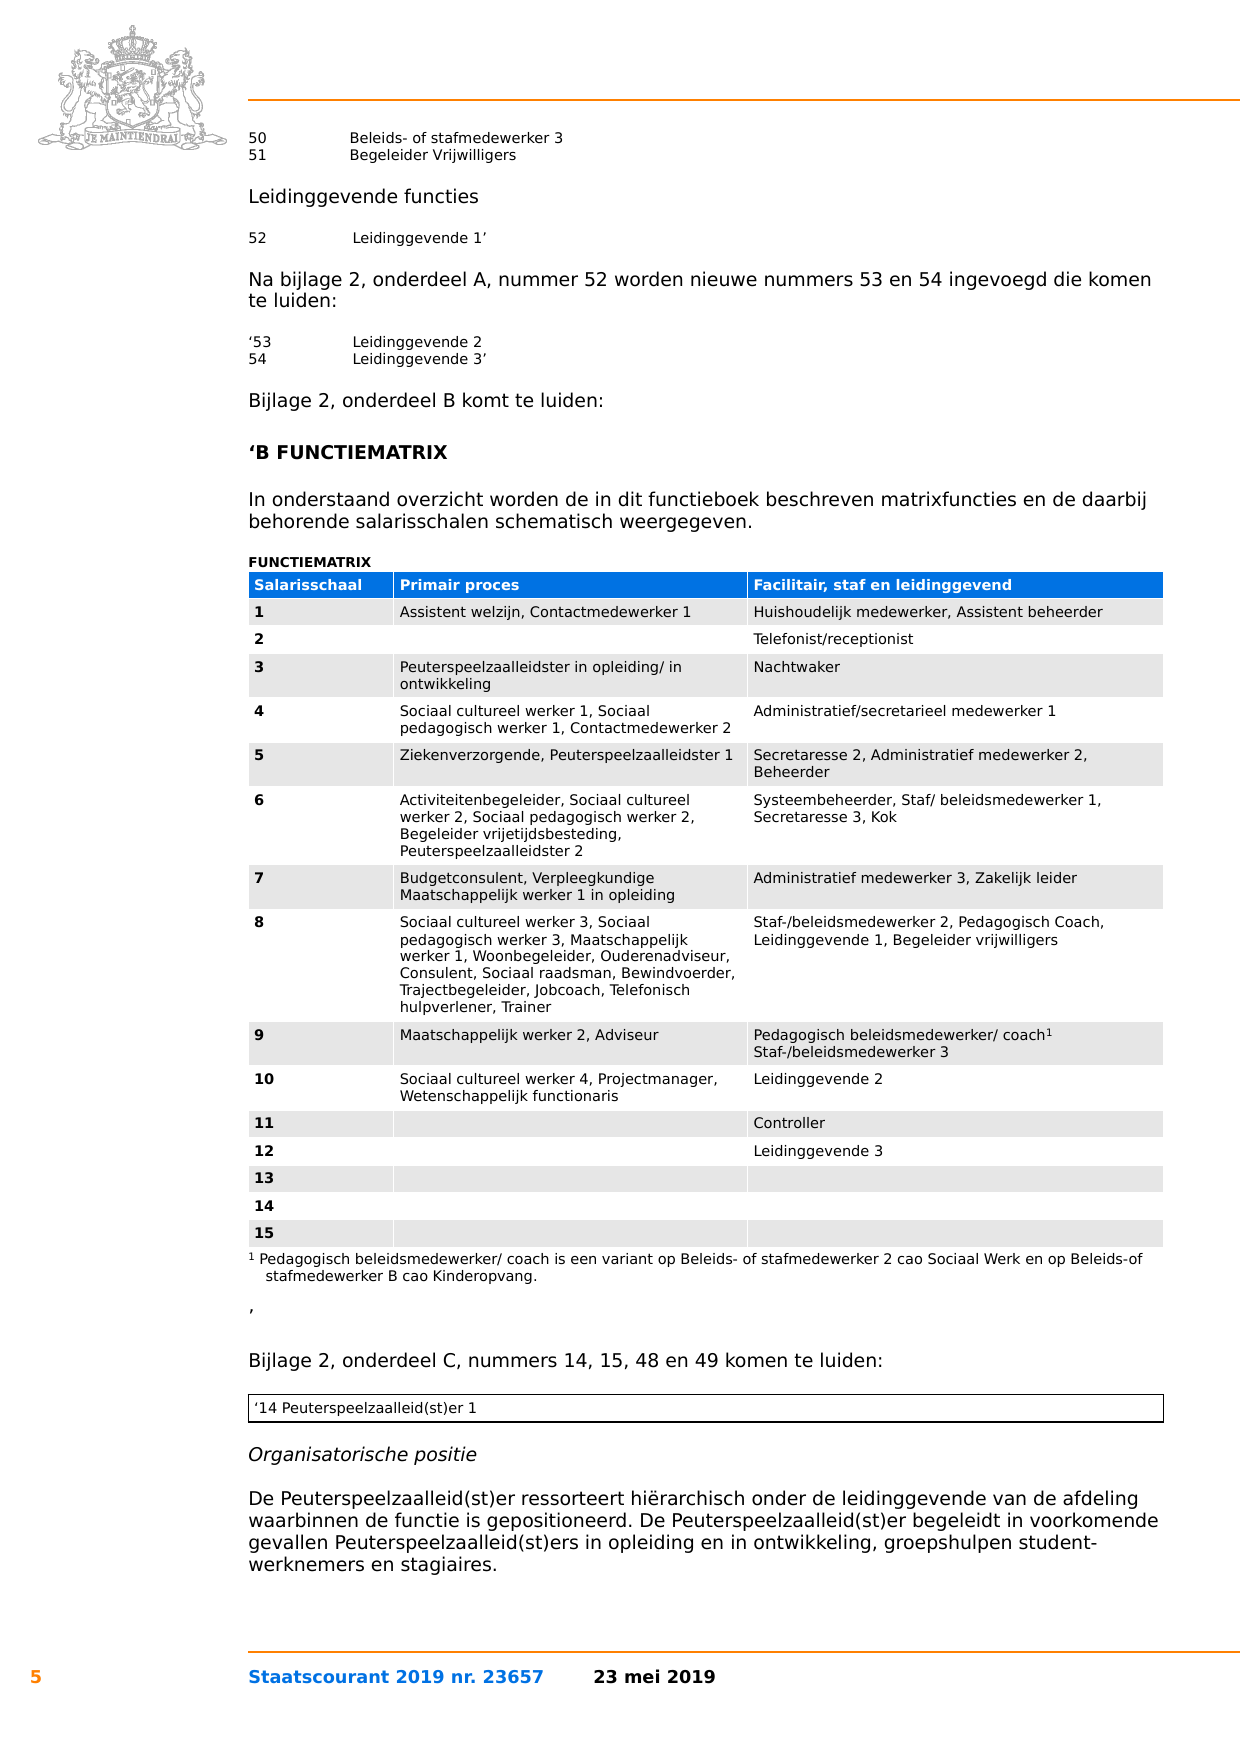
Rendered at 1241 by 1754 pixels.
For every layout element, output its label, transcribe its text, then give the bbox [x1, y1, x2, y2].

text Na bijlage 2, onderdeel A, nummer 52 worden nieuwe nummers 53 en 54 ingevoegd die komen te luiden: [248, 268, 1163, 312]
table_cell Pedagogisch beleidsmedewerker/ coach1 Staf-/beleidsmedewerker 3 [748, 1022, 1163, 1065]
table_cell [394, 1138, 747, 1164]
table_cell 7 [249, 865, 393, 909]
table_cell Leidinggevende 2 [748, 1066, 1163, 1110]
table_cell 9 [249, 1022, 393, 1065]
table_cell Leidinggevende 3’ [346, 351, 1163, 368]
text Leidinggevende functies [248, 186, 1163, 208]
table_cell [394, 1220, 747, 1247]
table_cell 5 [249, 743, 393, 786]
table_cell 3 [249, 654, 393, 697]
table_cell Huishoudelijk medewerker, Assistent beheerder [748, 599, 1163, 625]
table_cell Telefonist/receptionist [748, 626, 1163, 653]
table_cell Ziekenverzorgende, Peuterspeelzaalleidster 1 [394, 743, 747, 786]
table_cell 51 [248, 147, 343, 164]
table_cell [748, 1166, 1163, 1192]
table_cell Staf-/beleidsmedewerker 2, Pedagogisch Coach, Leidinggevende 1, Begeleider vrijwilligers [748, 910, 1163, 1021]
table_header ‘53 [248, 334, 346, 351]
table_header Leidinggevende 1’ [346, 230, 1163, 247]
table_cell 8 [249, 910, 393, 1021]
text Bijlage 2, onderdeel B komt te luiden: [248, 390, 1163, 412]
table_cell Administratief medewerker 3, Zakelijk leider [748, 865, 1163, 909]
table_cell 10 [249, 1066, 393, 1110]
table_cell 11 [249, 1111, 393, 1137]
table_cell Secretaresse 2, Administratief medewerker 2, Beheerder [748, 743, 1163, 786]
table_cell Budgetconsulent, Verpleegkundige Maatschappelijk werker 1 in opleiding [394, 865, 747, 909]
table_cell 4 [249, 698, 393, 742]
table_cell [748, 1193, 1163, 1219]
table_cell 14 [249, 1193, 393, 1219]
table_cell 15 [249, 1220, 393, 1247]
table_cell Salarisschaal [249, 572, 393, 598]
table_header Leidinggevende 2 [346, 334, 1163, 351]
table_cell Nachtwaker [748, 654, 1163, 697]
table_cell Sociaal cultureel werker 1, Sociaal pedagogisch werker 1, Contactmedewerker 2 [394, 698, 747, 742]
text In onderstaand overzicht worden de in dit functieboek beschreven matrixfuncties en de daarbij behorende salarisschalen schematisch weergegeven. [248, 489, 1163, 533]
table_cell Maatschappelijk werker 2, Adviseur [394, 1022, 747, 1065]
table_cell [394, 626, 747, 653]
table_cell Activiteitenbegeleider, Sociaal cultureel werker 2, Sociaal pedagogisch werker 2, Begeleider vrijetijdsbesteding, Peuterspeelzaalleidster 2 [394, 787, 747, 864]
table_cell [394, 1166, 747, 1192]
table_cell Begeleider Vrijwilligers [343, 147, 1163, 164]
table_cell Administratief/secretarieel medewerker 1 [748, 698, 1163, 742]
table_cell 1 [249, 599, 393, 625]
table_cell Controller [748, 1111, 1163, 1137]
table_header FUNCTIEMATRIX [248, 555, 1163, 571]
table_cell Sociaal cultureel werker 4, Projectmanager, Wetenschappelijk functionaris [394, 1066, 747, 1110]
table_cell Sociaal cultureel werker 3, Sociaal pedagogisch werker 3, Maatschappelijk werker 1, Woonbegeleider, Ouderenadviseur, Consulent, Sociaal raadsman, Bewindvoerder, Trajectbegeleider, Jobcoach, Telefonisch hulpverlener, Trainer [394, 910, 747, 1021]
table_cell Beleids- of stafmedewerker 3 [343, 130, 1163, 147]
table_cell 54 [248, 351, 346, 368]
table_cell [394, 1193, 747, 1219]
picture [38, 25, 227, 150]
table_cell Leidinggevende 3 [748, 1138, 1163, 1164]
text ’ [248, 1306, 1163, 1328]
table_cell Systeembeheerder, Staf/ beleidsmedewerker 1, Secretaresse 3, Kok [748, 787, 1163, 864]
table_cell 12 [249, 1138, 393, 1164]
table_cell Assistent welzijn, Contactmedewerker 1 [394, 599, 747, 625]
table_cell [748, 1220, 1163, 1247]
table_header ‘14 Peuterspeelzaalleid(st)er 1 [249, 1395, 1163, 1421]
table_cell Primair proces [394, 572, 747, 598]
table_cell 50 [248, 130, 343, 147]
table_cell 2 [249, 626, 393, 653]
table_cell 13 [249, 1166, 393, 1192]
table_cell [394, 1111, 747, 1137]
table_cell 1 Pedagogisch beleidsmedewerker/ coach is een variant op Beleids- of stafmedewerker 2 cao Sociaal Werk en op Beleids-of stafmedewerker B cao Kinderopvang. [248, 1248, 1163, 1284]
table_cell Peuterspeelzaalleidster in opleiding/ in ontwikkeling [394, 654, 747, 697]
subtitle Organisatorische positie [248, 1444, 1163, 1466]
table_cell Facilitair, staf en leidinggevend [748, 572, 1163, 598]
table_cell 6 [249, 787, 393, 864]
text Bijlage 2, onderdeel C, nummers 14, 15, 48 en 49 komen te luiden: [248, 1350, 1163, 1372]
text De Peuterspeelzaalleid(st)er ressorteert hiërarchisch onder de leidinggevende van de afdeling waarbinnen de functie is gepositioneerd. De Peuterspeelzaalleid(st)er begeleidt in voorkomende gevallen Peuterspeelzaalleid(st)ers in opleiding en in ontwikkeling, groepshulpen student-werknemers en stagiaires. [248, 1488, 1163, 1576]
table_header 52 [248, 230, 346, 247]
subtitle ‘B FUNCTIEMATRIX [248, 442, 1163, 464]
